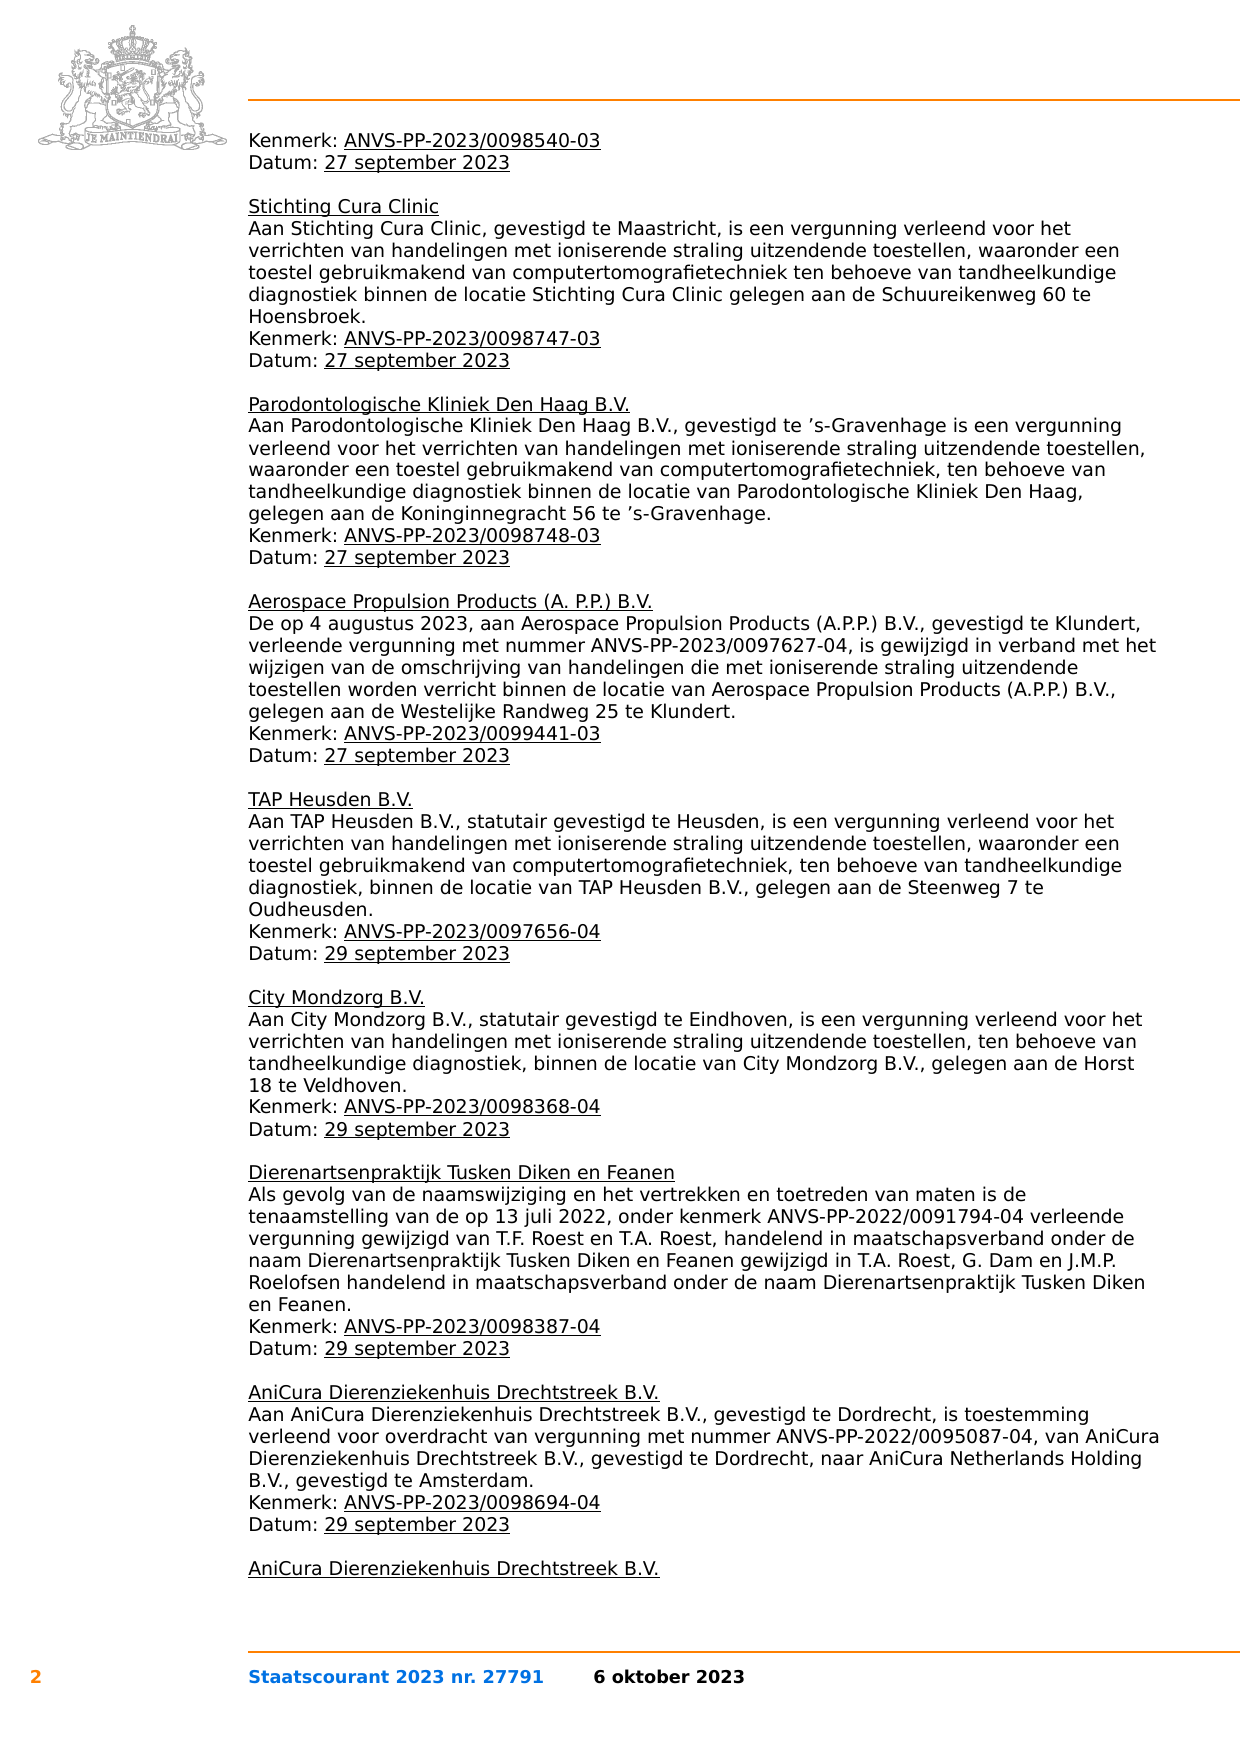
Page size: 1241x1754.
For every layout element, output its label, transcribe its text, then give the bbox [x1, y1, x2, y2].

text Kenmerk: ANVS-PP-2023/0098387-04 [248, 1316, 1163, 1338]
text AniCura Dierenziekenhuis Drechtstreek B.V. [248, 1558, 1163, 1580]
picture [38, 25, 227, 150]
text Aan Parodontologische Kliniek Den Haag B.V., gevestigd te ’s-Gravenhage is een vergunning verleend voor het verrichten van handelingen met ioniserende straling uitzendende toestellen, waaronder een toestel gebruikmakend van computertomografietechniek, ten behoeve van tandheelkundige diagnostiek binnen de locatie van Parodontologische Kliniek Den Haag, gelegen aan de Koninginnegracht 56 te ’s-Gravenhage. [248, 415, 1163, 525]
text Datum: 27 september 2023 [248, 152, 1163, 174]
text Stichting Cura Clinic [248, 196, 1163, 218]
text TAP Heusden B.V. [248, 789, 1163, 811]
text De op 4 augustus 2023, aan Aerospace Propulsion Products (A.P.P.) B.V., gevestigd te Klundert, verleende vergunning met nummer ANVS-PP-2023/0097627-04, is gewijzigd in verband met het wijzigen van de omschrijving van handelingen die met ioniserende straling uitzendende toestellen worden verricht binnen de locatie van Aerospace Propulsion Products (A.P.P.) B.V., gelegen aan de Westelijke Randweg 25 te Klundert. [248, 613, 1163, 723]
text Aan TAP Heusden B.V., statutair gevestigd te Heusden, is een vergunning verleend voor het verrichten van handelingen met ioniserende straling uitzendende toestellen, waaronder een toestel gebruikmakend van computertomografietechniek, ten behoeve van tandheelkundige diagnostiek, binnen de locatie van TAP Heusden B.V., gelegen aan de Steenweg 7 te Oudheusden. [248, 811, 1163, 921]
text Kenmerk: ANVS-PP-2023/0098747-03 [248, 328, 1163, 349]
text Kenmerk: ANVS-PP-2023/0097656-04 [248, 921, 1163, 943]
text Datum: 27 september 2023 [248, 349, 1163, 372]
text Als gevolg van de naamswijziging en het vertrekken en toetreden van maten is de tenaamstelling van de op 13 juli 2022, onder kenmerk ANVS-PP-2022/0091794-04 verleende vergunning gewijzigd van T.F. Roest en T.A. Roest, handelend in maatschapsverband onder de naam Dierenartsenpraktijk Tusken Diken en Feanen gewijzigd in T.A. Roest, G. Dam en J.M.P. Roelofsen handelend in maatschapsverband onder de naam Dierenartsenpraktijk Tusken Diken en Feanen. [248, 1184, 1163, 1316]
text Kenmerk: ANVS-PP-2023/0099441-03 [248, 723, 1163, 745]
text Aan City Mondzorg B.V., statutair gevestigd te Eindhoven, is een vergunning verleend voor het verrichten van handelingen met ioniserende straling uitzendende toestellen, ten behoeve van tandheelkundige diagnostiek, binnen de locatie van City Mondzorg B.V., gelegen aan de Horst 18 te Veldhoven. [248, 1008, 1163, 1096]
text Parodontologische Kliniek Den Haag B.V. [248, 393, 1163, 415]
text Datum: 29 september 2023 [248, 1118, 1163, 1140]
text Kenmerk: ANVS-PP-2023/0098368-04 [248, 1096, 1163, 1118]
text AniCura Dierenziekenhuis Drechtstreek B.V. [248, 1382, 1163, 1404]
text Datum: 29 september 2023 [248, 1514, 1163, 1536]
text Datum: 27 september 2023 [248, 547, 1163, 569]
text Kenmerk: ANVS-PP-2023/0098748-03 [248, 525, 1163, 547]
text Kenmerk: ANVS-PP-2023/0098540-03 [248, 130, 1163, 152]
text City Mondzorg B.V. [248, 987, 1163, 1008]
text Kenmerk: ANVS-PP-2023/0098694-04 [248, 1492, 1163, 1514]
text Dierenartsenpraktijk Tusken Diken en Feanen [248, 1162, 1163, 1184]
text Datum: 29 september 2023 [248, 943, 1163, 965]
text Aerospace Propulsion Products (A. P.P.) B.V. [248, 591, 1163, 613]
text Aan Stichting Cura Clinic, gevestigd te Maastricht, is een vergunning verleend voor het verrichten van handelingen met ioniserende straling uitzendende toestellen, waaronder een toestel gebruikmakend van computertomografietechniek ten behoeve van tandheelkundige diagnostiek binnen de locatie Stichting Cura Clinic gelegen aan de Schuureikenweg 60 te Hoensbroek. [248, 218, 1163, 328]
text Datum: 27 september 2023 [248, 745, 1163, 767]
text Aan AniCura Dierenziekenhuis Drechtstreek B.V., gevestigd te Dordrecht, is toestemming verleend voor overdracht van vergunning met nummer ANVS-PP-2022/0095087-04, van AniCura Dierenziekenhuis Drechtstreek B.V., gevestigd te Dordrecht, naar AniCura Netherlands Holding B.V., gevestigd te Amsterdam. [248, 1404, 1163, 1492]
text Datum: 29 september 2023 [248, 1338, 1163, 1360]
